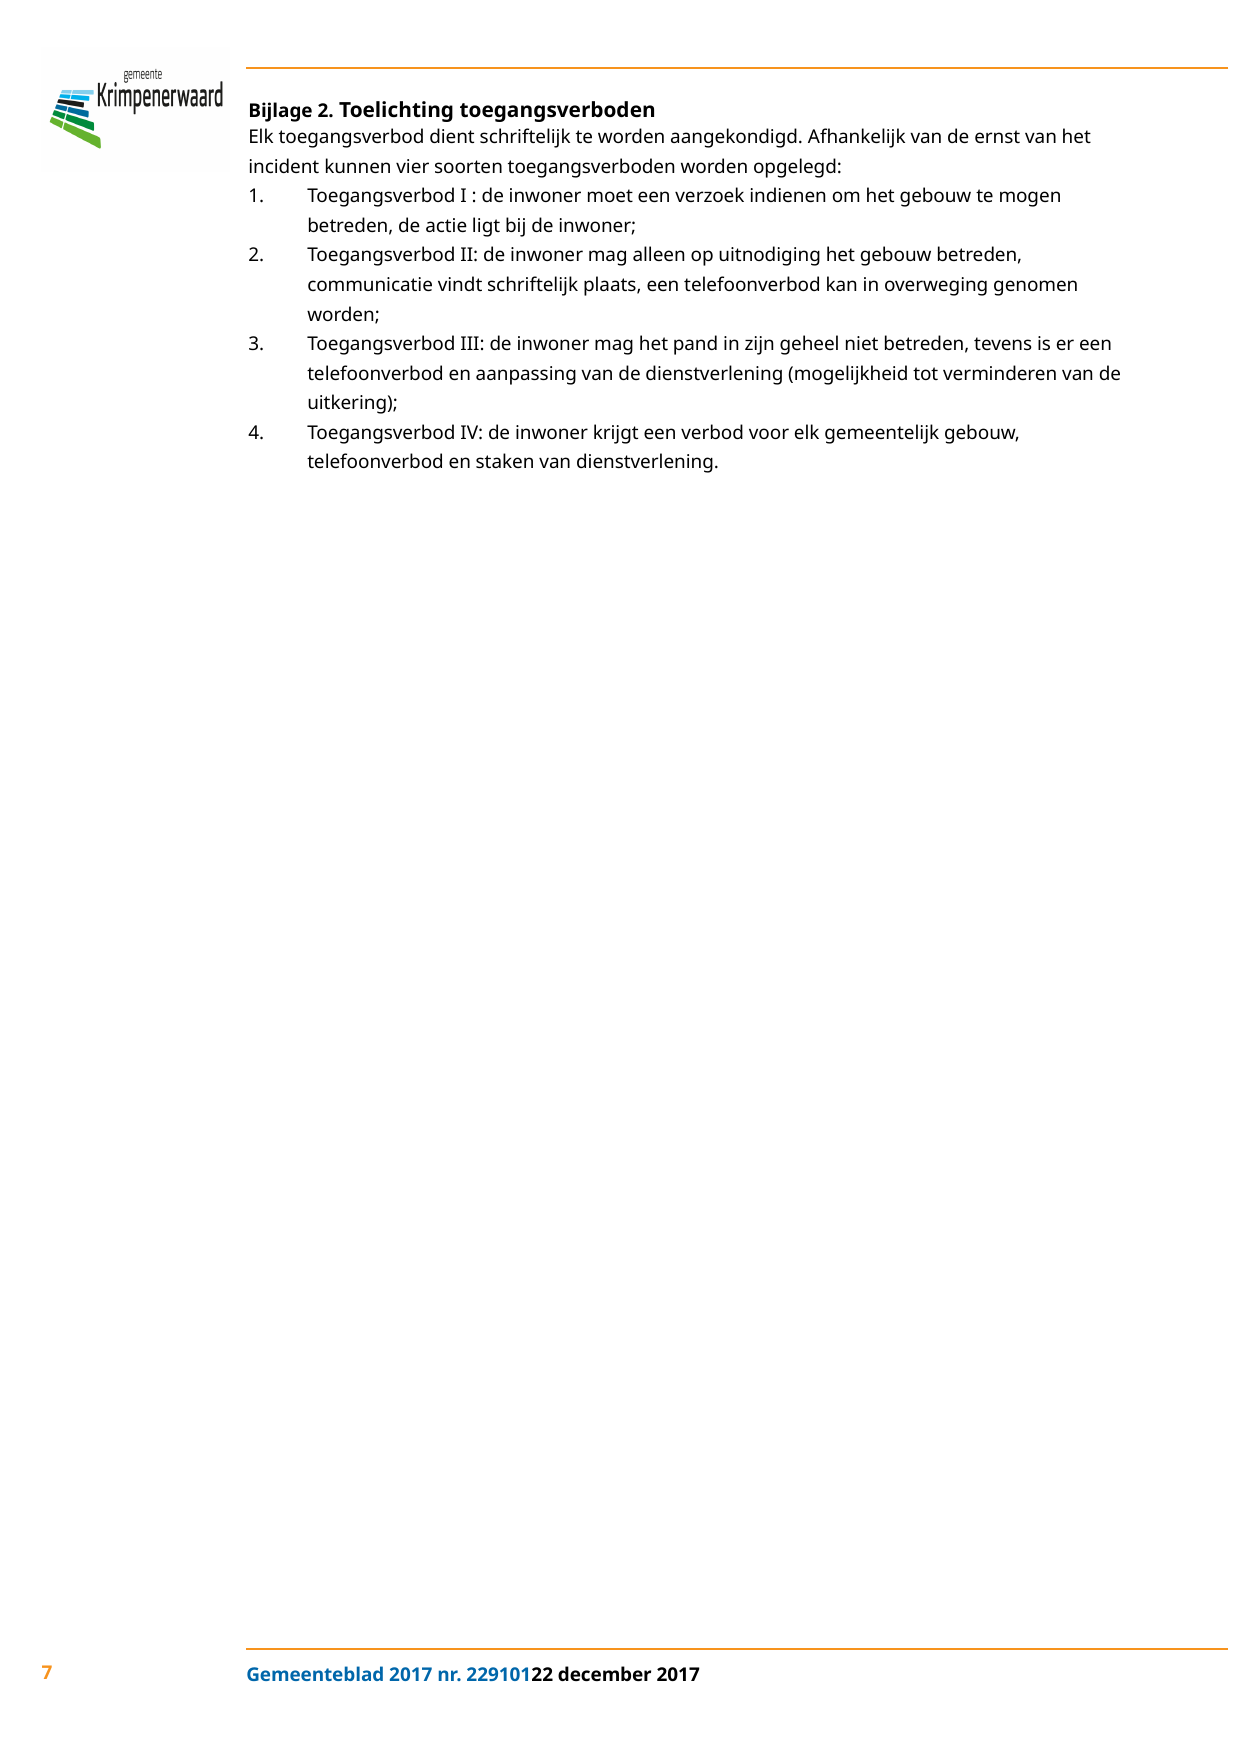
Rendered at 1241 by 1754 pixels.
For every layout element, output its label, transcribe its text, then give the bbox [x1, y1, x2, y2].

picture [41, 47, 231, 172]
text Bijlage 2. Toelichting toegangsverboden [248, 95, 1152, 123]
list Toegangsverbod II: de inwoner mag alleen op uitnodiging het gebouw betreden, communicatie vindt schriftelijk plaats, een telefoonverbod kan in overweging genomen worden; [248, 242, 1152, 327]
list Toegangsverbod IV: de inwoner krijgt een verbod voor elk gemeentelijk gebouw, telefoonverbod en staken van dienstverlening. [248, 419, 1152, 474]
list Toegangsverbod III: de inwoner mag het pand in zijn geheel niet betreden, tevens is er een telefoonverbod en aanpassing van de dienstverlening (mogelijkheid tot verminderen van de uitkering); [248, 330, 1152, 415]
list Toegangsverbod I : de inwoner moet een verzoek indienen om het gebouw te mogen betreden, de actie ligt bij de inwoner; [248, 182, 1152, 238]
text Elk toegangsverbod dient schriftelijk te worden aangekondigd. Afhankelijk van de ernst van het incident kunnen vier soorten toegangsverboden worden opgelegd: [248, 123, 1152, 179]
